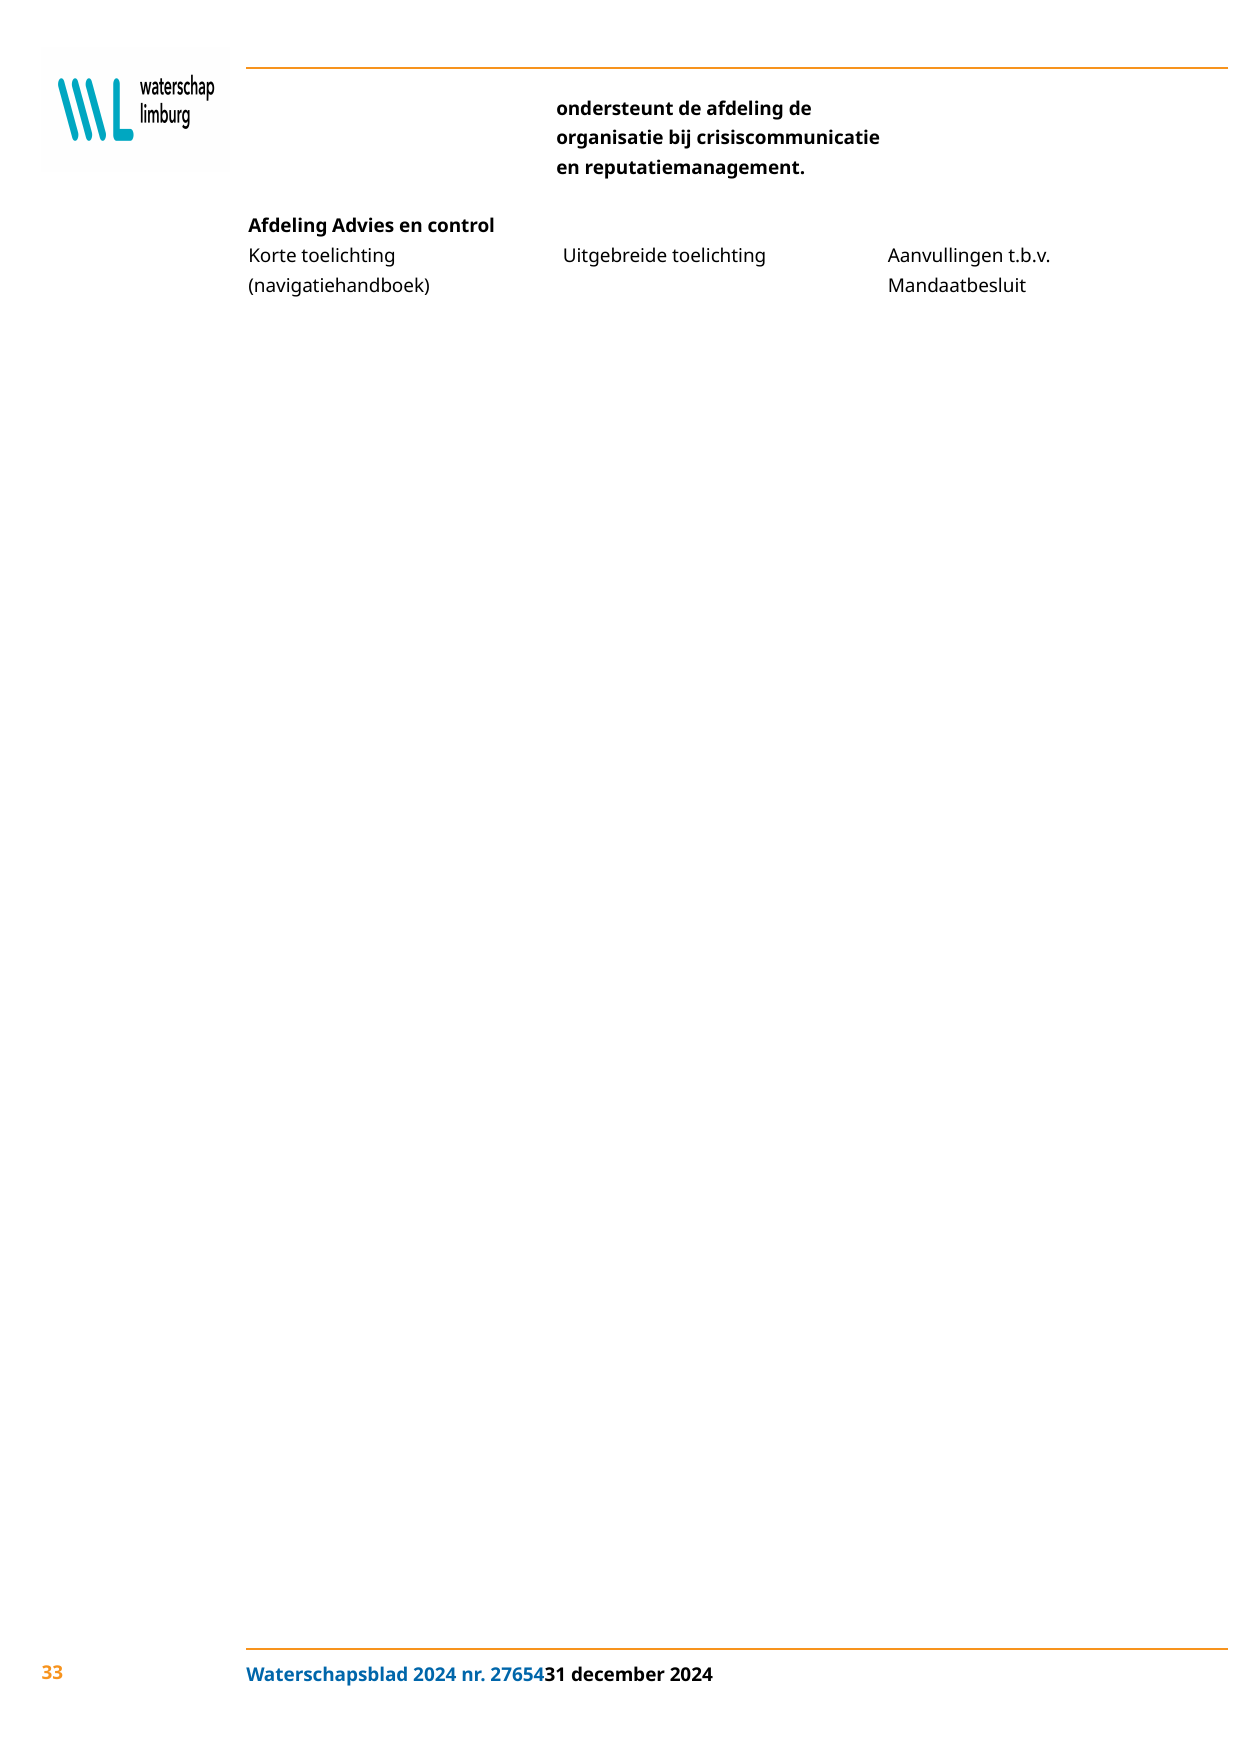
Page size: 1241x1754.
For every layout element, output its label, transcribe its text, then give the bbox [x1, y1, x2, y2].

text Afdeling Advies en control [248, 212, 1152, 238]
table_header Aanvullingen t.b.v. Mandaatbesluit [888, 242, 1152, 297]
picture [41, 47, 231, 172]
table_header Uitgebreide toelichting [563, 242, 888, 297]
table_cell [885, 95, 1152, 180]
table_cell ondersteunt de afdeling de organisatie bij crisiscommunicatie en reputatiemanagement. [556, 95, 884, 180]
table_cell [248, 95, 556, 180]
table_header Korte toelichting (navigatiehandboek) [248, 242, 563, 297]
